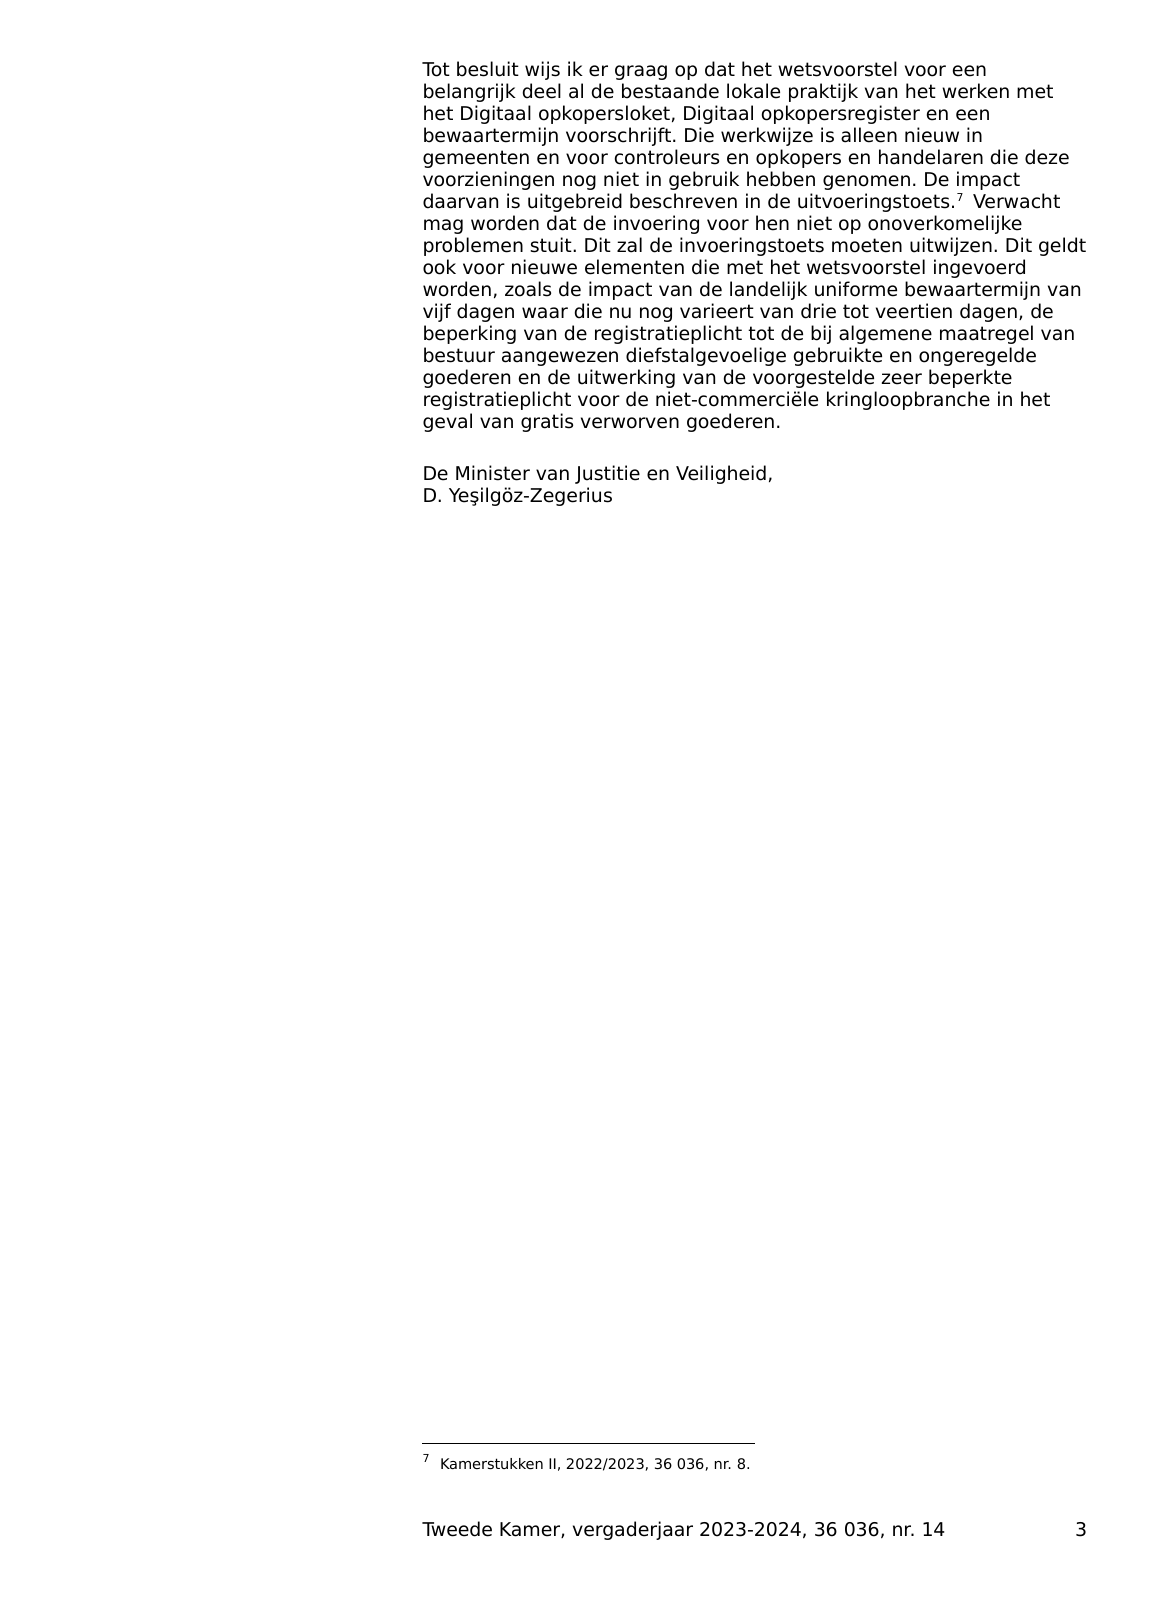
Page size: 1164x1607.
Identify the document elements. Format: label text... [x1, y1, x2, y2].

text De Minister van Justitie en Veiligheid, D. Yeşilgöz-Zegerius [422, 463, 1087, 507]
text Kamerstukken II, 2022/2023, 36 036, nr. 8. [422, 1452, 1087, 1474]
text Tot besluit wijs ik er graag op dat het wetsvoorstel voor een belangrijk deel al de bestaande lokale praktijk van het werken met het Digitaal opkopersloket, Digitaal opkopersregister en een bewaartermijn voorschrijft. Die werkwijze is alleen nieuw in gemeenten en voor controleurs en opkopers en handelaren die deze voorzieningen nog niet in gebruik hebben genomen. De impact daarvan is uitgebreid beschreven in de uitvoeringstoets. Verwacht mag worden dat de invoering voor hen niet op onoverkomelijke problemen stuit. Dit zal de invoeringstoets moeten uitwijzen. Dit geldt ook voor nieuwe elementen die met het wetsvoorstel ingevoerd worden, zoals de impact van de landelijk uniforme bewaartermijn van vijf dagen waar die nu nog varieert van drie tot veertien dagen, de beperking van de registratieplicht tot de bij algemene maatregel van bestuur aangewezen diefstalgevoelige gebruikte en ongeregelde goederen en de uitwerking van de voorgestelde zeer beperkte registratieplicht voor de niet-commerciële kringloopbranche in het geval van gratis verworven goederen. [422, 59, 1087, 433]
